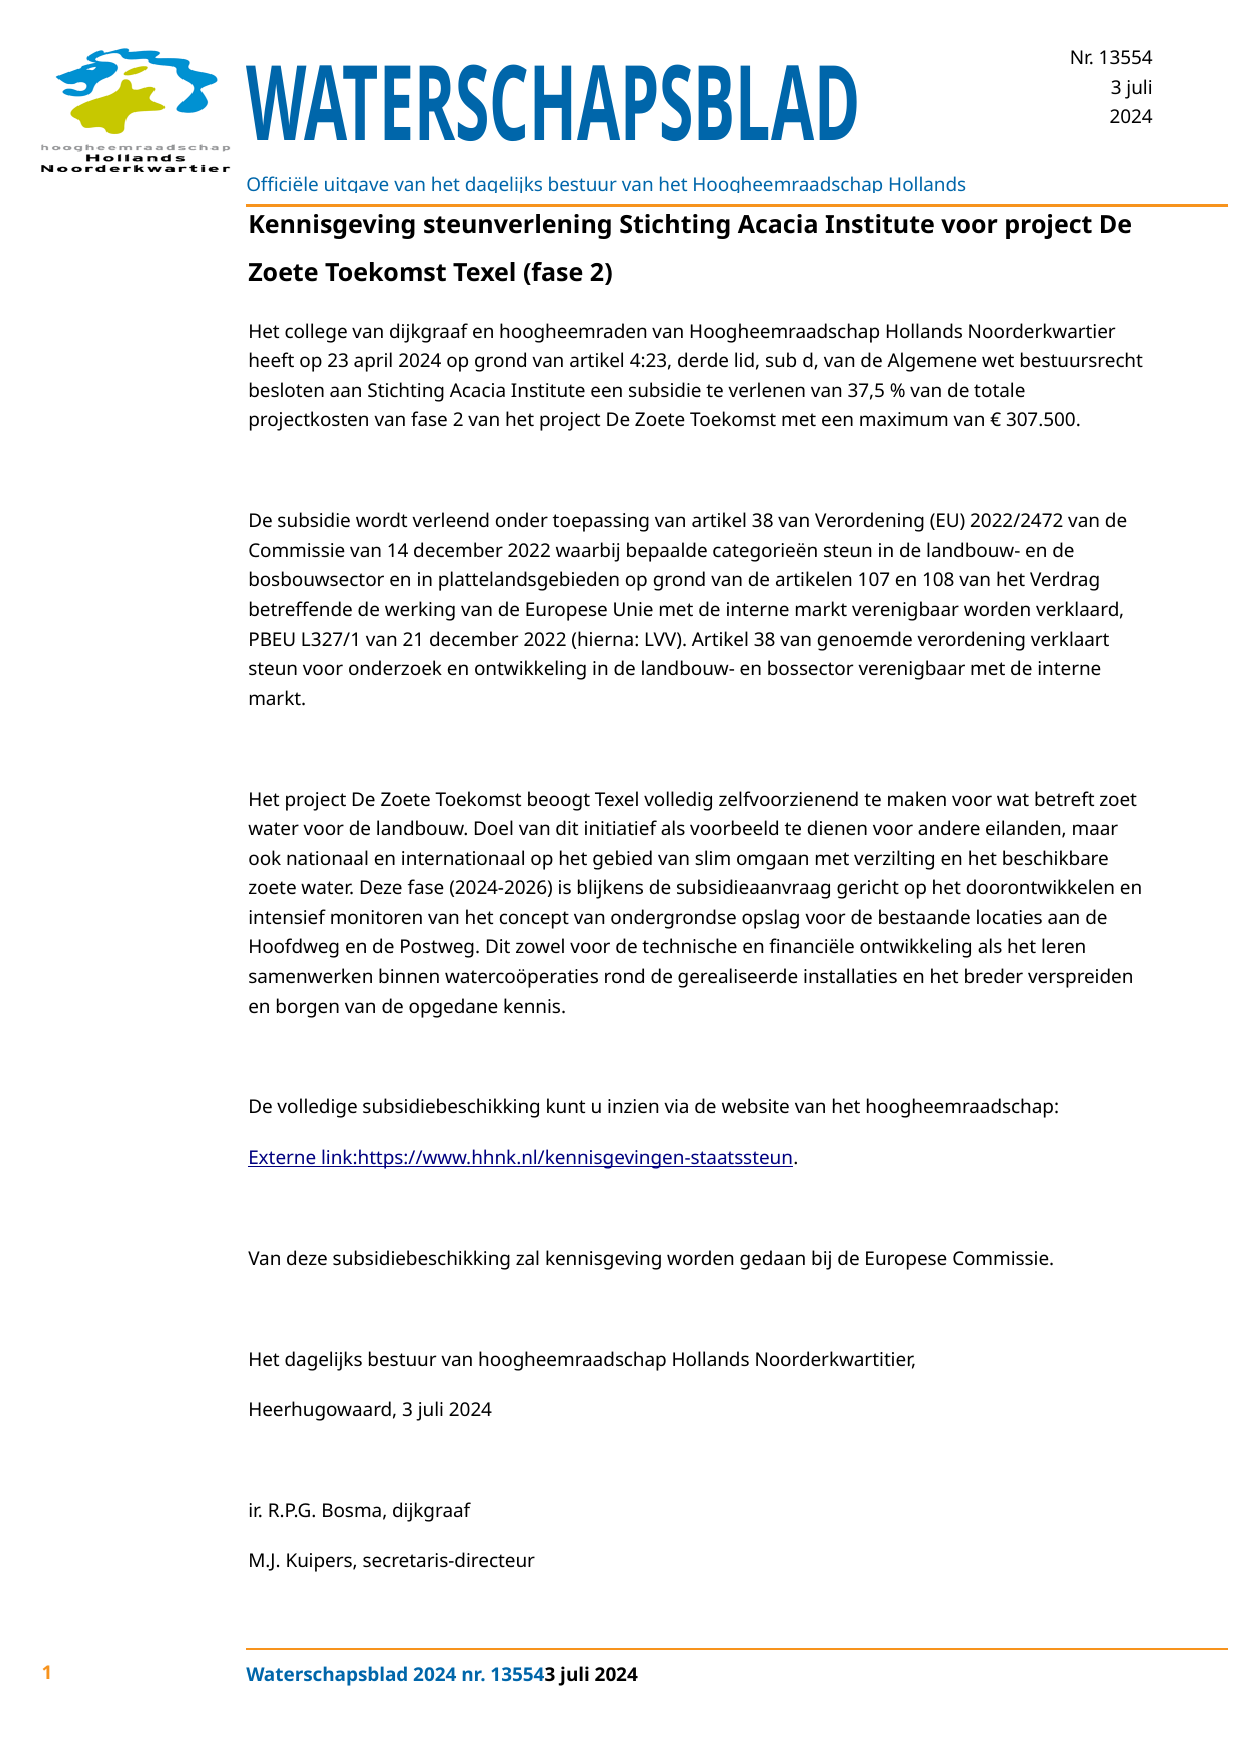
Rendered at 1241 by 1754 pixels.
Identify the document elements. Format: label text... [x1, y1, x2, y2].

picture [41, 47, 231, 172]
text ir. R.P.G. Bosma, dijkgraaf [248, 1497, 1152, 1523]
text Kennisgeving steunverlening Stichting Acacia Institute voor project De Zoete Toekomst Texel (fase 2) [248, 207, 1152, 288]
text M.J. Kuipers, secretaris-directeur [248, 1547, 1152, 1573]
text De volledige subsidiebeschikking kunt u inzien via de website van het hoogheemraadschap: [248, 1094, 1152, 1119]
text Het project De Zoete Toekomst beoogt Texel volledig zelfvoorzienend te maken voor wat betreft zoet water voor de landbouw. Doel van dit initiatief als voorbeeld te dienen voor andere eilanden, maar ook nationaal en internationaal op het gebied van slim omgaan met verzilting en het beschikbare zoete water. Deze fase (2024-2026) is blijkens de subsidieaanvraag gericht op het doorontwikkelen en intensief monitoren van het concept van ondergrondse opslag voor de bestaande locaties aan de Hoofdweg en de Postweg. Dit zowel voor de technische en financiële ontwikkeling als het leren samenwerken binnen watercoöperaties rond de gerealiseerde installaties en het breder verspreiden en borgen van de opgedane kennis. [248, 786, 1152, 1019]
text Heerhugowaard, 3 juli 2024 [248, 1396, 1152, 1422]
text Het college van dijkgraaf en hoogheemraden van Hoogheemraadschap Hollands Noorderkwartier heeft op 23 april 2024 op grond van artikel 4:23, derde lid, sub d, van de Algemene wet bestuursrecht besloten aan Stichting Acacia Institute een subsidie te verlenen van 37,5 % van de totale projectkosten van fase 2 van het project De Zoete Toekomst met een maximum van € 307.500. [248, 318, 1152, 432]
text Het dagelijks bestuur van hoogheemraadschap Hollands Noorderkwartitier, [248, 1346, 1152, 1372]
text Externe link:https://www.hhnk.nl/kennisgevingen-staatssteun. [248, 1144, 1152, 1170]
text Van deze subsidiebeschikking zal kennisgeving worden gedaan bij de Europese Commissie. [248, 1245, 1152, 1271]
text De subsidie wordt verleend onder toepassing van artikel 38 van Verordening (EU) 2022/2472 van de Commissie van 14 december 2022 waarbij bepaalde categorieën steun in de landbouw- en de bosbouwsector en in plattelandsgebieden op grond van de artikelen 107 en 108 van het Verdrag betreffende de werking van de Europese Unie met de interne markt verenigbaar worden verklaard, PBEU L327/1 van 21 december 2022 (hierna: LVV). Artikel 38 van genoemde verordening verklaart steun voor onderzoek en ontwikkeling in de landbouw- en bossector verenigbaar met de interne markt. [248, 507, 1152, 711]
